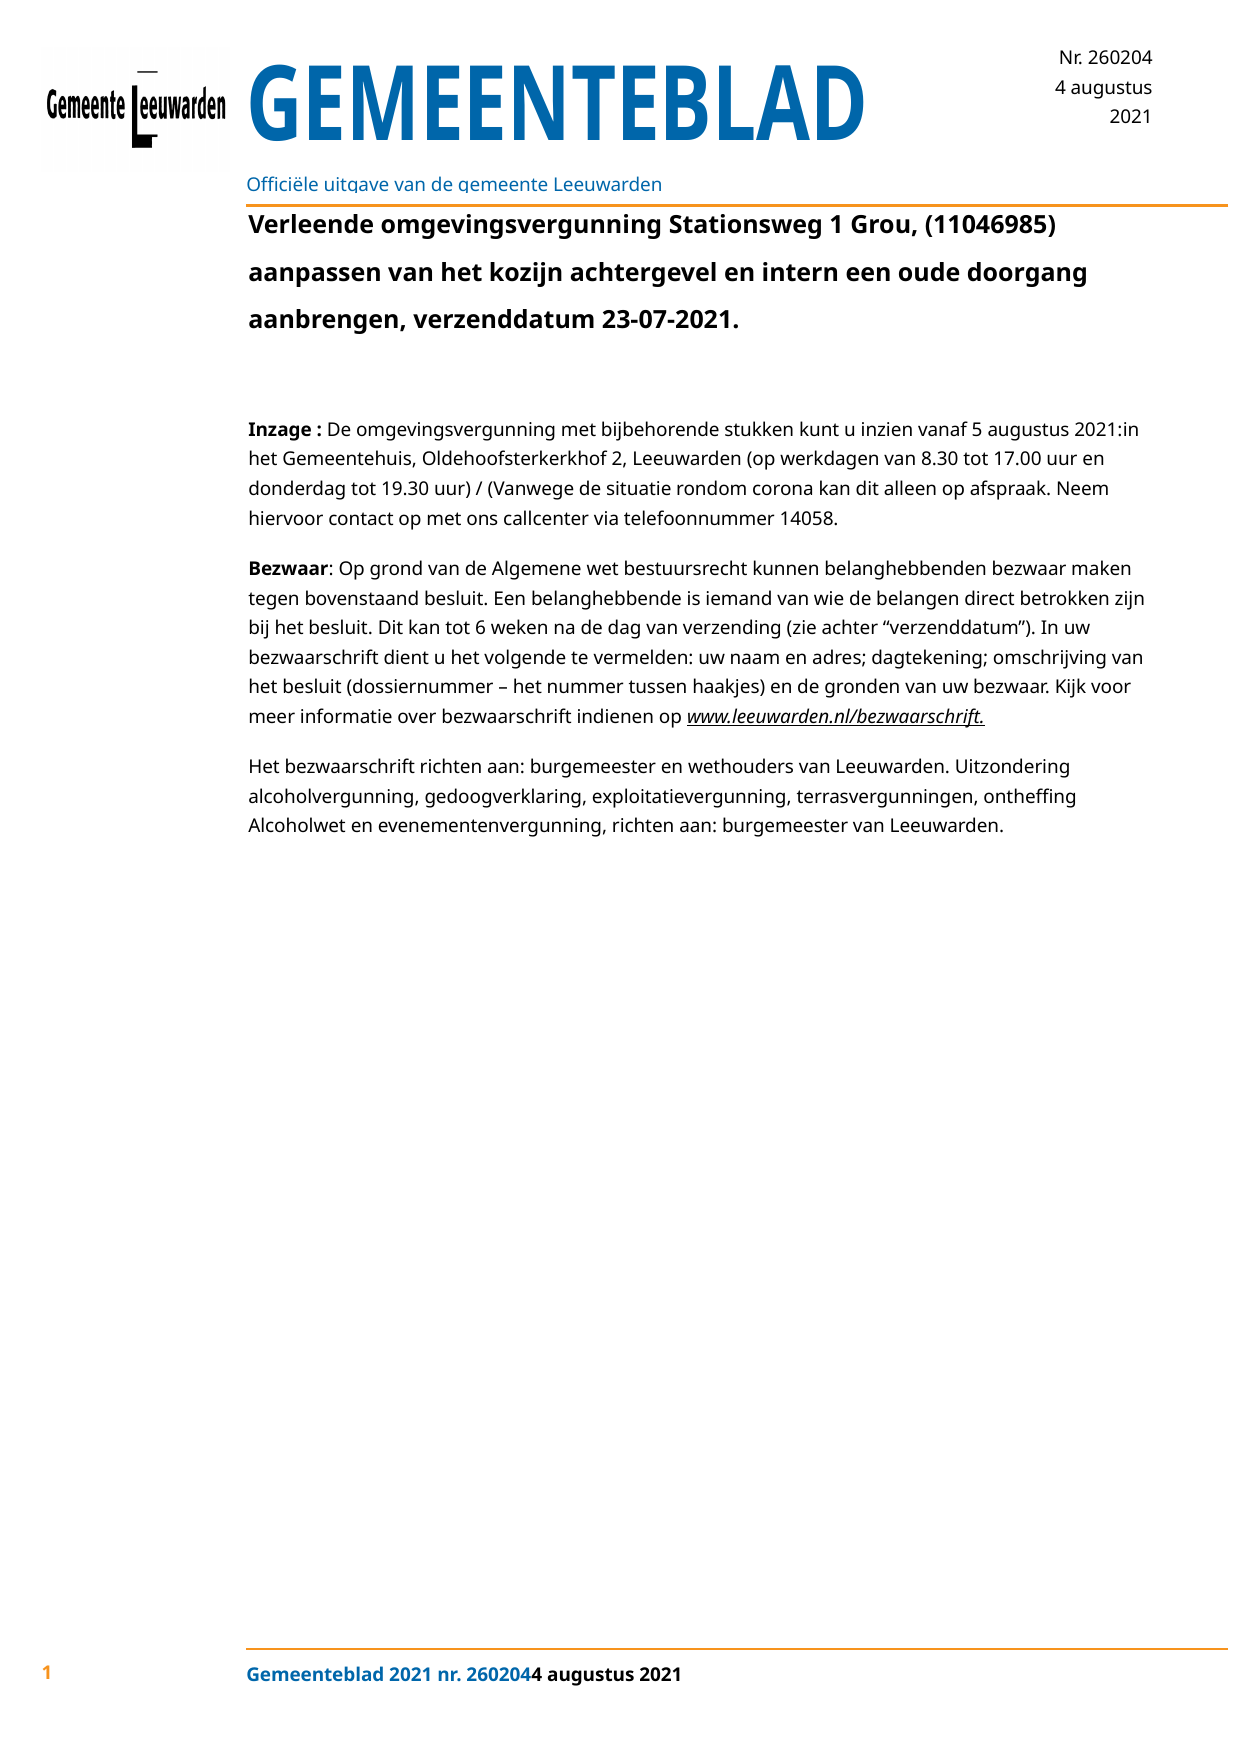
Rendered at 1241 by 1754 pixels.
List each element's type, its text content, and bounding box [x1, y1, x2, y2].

text Bezwaar: Op grond van de Algemene wet bestuursrecht kunnen belanghebbenden bezwaar maken tegen bovenstaand besluit. Een belanghebbende is iemand van wie de belangen direct betrokken zijn bij het besluit. Dit kan tot 6 weken na de dag van verzending (zie achter “verzenddatum”). In uw bezwaarschrift dient u het volgende te vermelden: uw naam en adres; dagtekening; omschrijving van het besluit (dossiernummer – het nummer tussen haakjes) en de gronden van uw bezwaar. Kijk voor meer informatie over bezwaarschrift indienen op www.leeuwarden.nl/bezwaarschrift. [248, 555, 1152, 729]
text Inzage : De omgevingsvergunning met bijbehorende stukken kunt u inzien vanaf 5 augustus 2021:in het Gemeentehuis, Oldehoofsterkerkhof 2, Leeuwarden (op werkdagen van 8.30 tot 17.00 uur en donderdag tot 19.30 uur) / (Vanwege de situatie rondom corona kan dit alleen op afspraak. Neem hiervoor contact op met ons callcenter via telefoonnummer 14058. [248, 416, 1152, 530]
text Het bezwaarschrift richten aan: burgemeester en wethouders van Leeuwarden. Uitzondering alcoholvergunning, gedoogverklaring, exploitatievergunning, terrasvergunningen, ontheffing Alcoholwet en evenementenvergunning, richten aan: burgemeester van Leeuwarden. [248, 753, 1152, 838]
text Verleende omgevingsvergunning Stationsweg 1 Grou, (11046985) aanpassen van het kozijn achtergevel en intern een oude doorgang aanbrengen, verzenddatum 23-07-2021. [248, 207, 1152, 336]
picture [41, 47, 231, 172]
